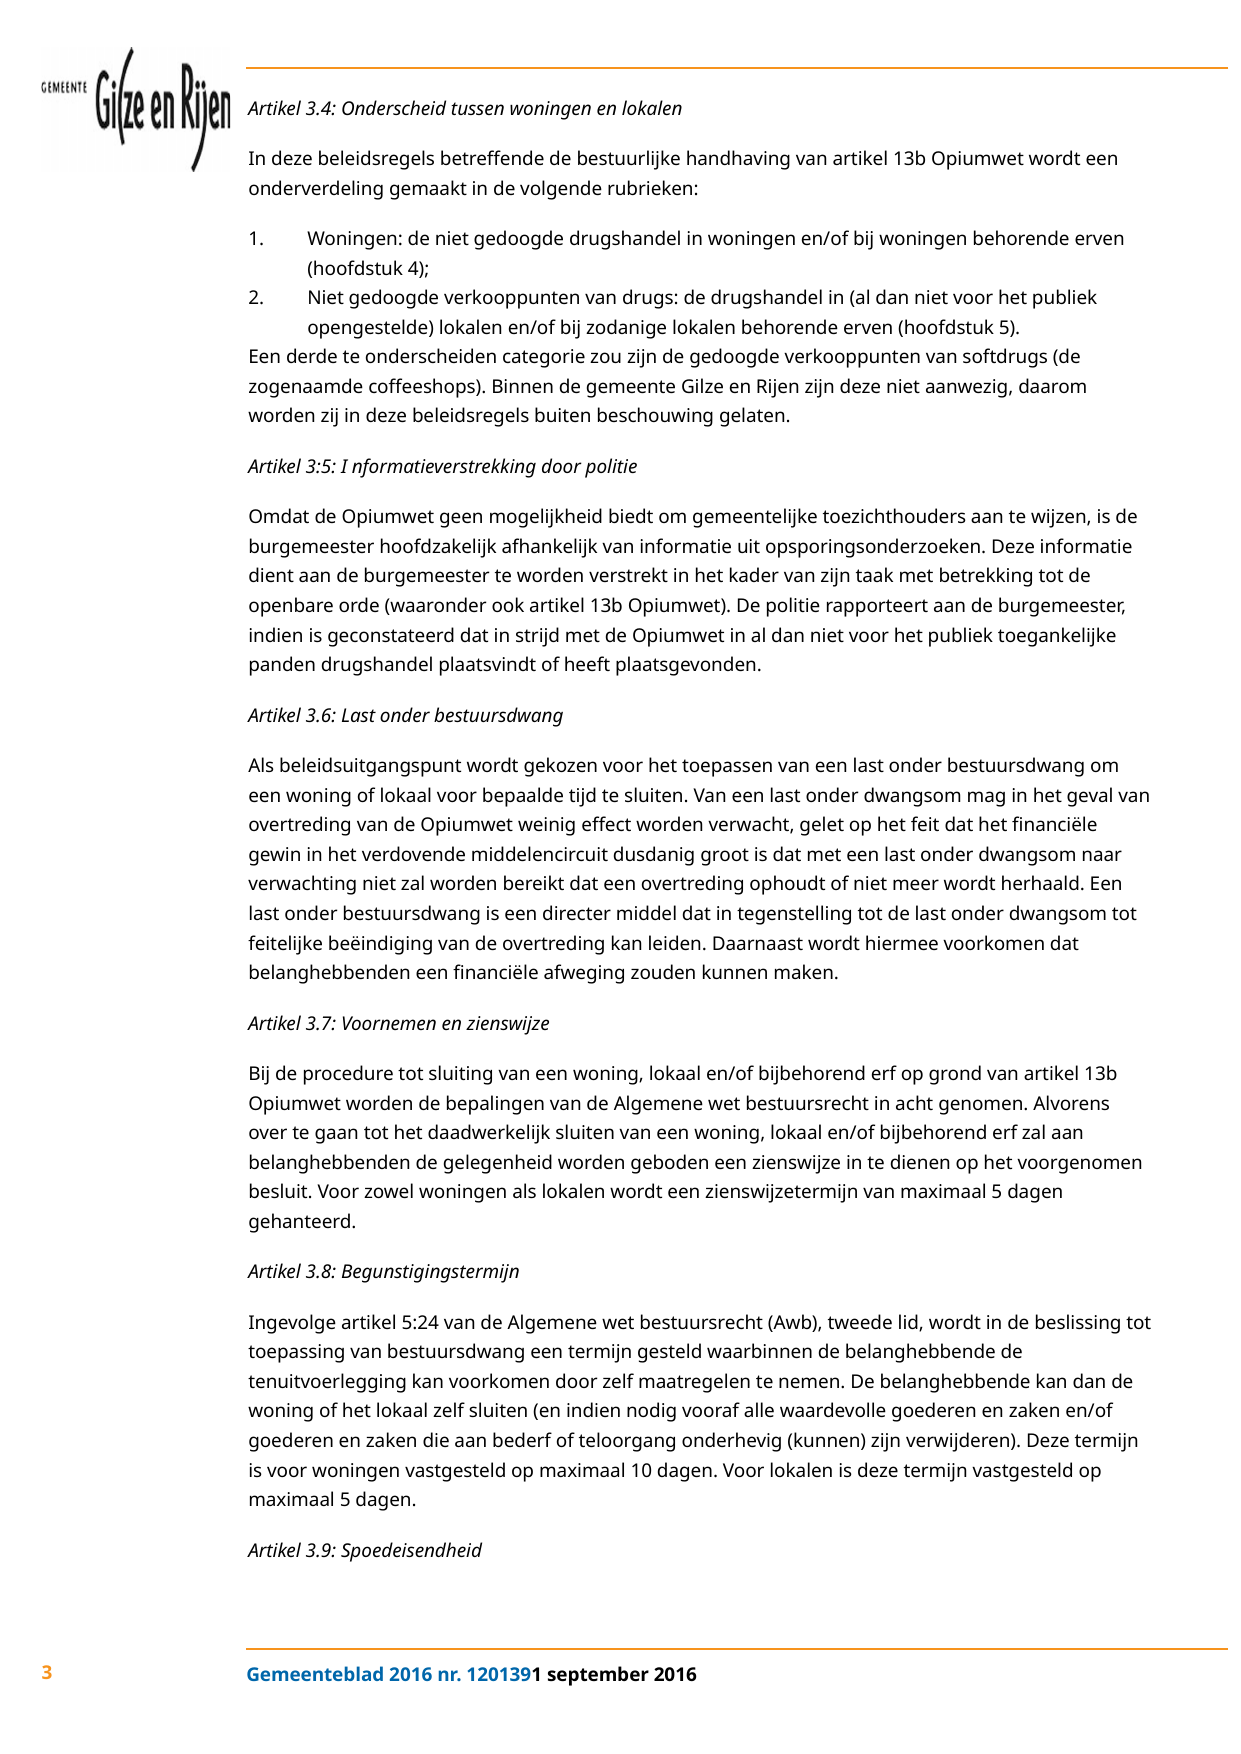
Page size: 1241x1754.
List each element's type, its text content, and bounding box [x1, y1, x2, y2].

text Ingevolge artikel 5:24 van de Algemene wet bestuursrecht (Awb), tweede lid, wordt in de beslissing tot toepassing van bestuursdwang een termijn gesteld waarbinnen de belanghebbende de tenuitvoerlegging kan voorkomen door zelf maatregelen te nemen. De belanghebbende kan dan de woning of het lokaal zelf sluiten (en indien nodig vooraf alle waardevolle goederen en zaken en/of goederen en zaken die aan bederf of teloorgang onderhevig (kunnen) zijn verwijderen). Deze termijn is voor woningen vastgesteld op maximaal 10 dagen. Voor lokalen is deze termijn vastgesteld op maximaal 5 dagen. [248, 1309, 1152, 1512]
text Artikel 3.4: Onderscheid tussen woningen en lokalen [248, 95, 1152, 121]
list Woningen: de niet gedoogde drugshandel in woningen en/of bij woningen behorende erven (hoofdstuk 4); [248, 225, 1152, 281]
text Artikel 3.9: Spoedeisendheid [248, 1537, 1152, 1563]
text Als beleidsuitgangspunt wordt gekozen voor het toepassen van een last onder bestuursdwang om een woning of lokaal voor bepaalde tijd te sluiten. Van een last onder dwangsom mag in het geval van overtreding van de Opiumwet weinig effect worden verwacht, gelet op het feit dat het financiële gewin in het verdovende middelencircuit dusdanig groot is dat met een last onder dwangsom naar verwachting niet zal worden bereikt dat een overtreding ophoudt of niet meer wordt herhaald. Een last onder bestuursdwang is een directer middel dat in tegenstelling tot de last onder dwangsom tot feitelijke beëindiging van de overtreding kan leiden. Daarnaast wordt hiermee voorkomen dat belanghebbenden een financiële afweging zouden kunnen maken. [248, 752, 1152, 985]
text Artikel 3:5: I nformatieverstrekking door politie [248, 453, 1152, 479]
text In deze beleidsregels betreffende de bestuurlijke handhaving van artikel 13b Opiumwet wordt een onderverdeling gemaakt in de volgende rubrieken: [248, 145, 1152, 201]
text Artikel 3.6: Last onder bestuursdwang [248, 702, 1152, 728]
text Omdat de Opiumwet geen mogelijkheid biedt om gemeentelijke toezichthouders aan te wijzen, is de burgemeester hoofdzakelijk afhankelijk van informatie uit opsporingsonderzoeken. Deze informatie dient aan de burgemeester te worden verstrekt in het kader van zijn taak met betrekking tot de openbare orde (waaronder ook artikel 13b Opiumwet). De politie rapporteert aan de burgemeester, indien is geconstateerd dat in strijd met de Opiumwet in al dan niet voor het publiek toegankelijke panden drugshandel plaatsvindt of heeft plaatsgevonden. [248, 503, 1152, 677]
text Bij de procedure tot sluiting van een woning, lokaal en/of bijbehorend erf op grond van artikel 13b Opiumwet worden de bepalingen van de Algemene wet bestuursrecht in acht genomen. Alvorens over te gaan tot het daadwerkelijk sluiten van een woning, lokaal en/of bijbehorend erf zal aan belanghebbenden de gelegenheid worden geboden een zienswijze in te dienen op het voorgenomen besluit. Voor zowel woningen als lokalen wordt een zienswijzetermijn van maximaal 5 dagen gehanteerd. [248, 1060, 1152, 1234]
text Artikel 3.7: Voornemen en zienswijze [248, 1010, 1152, 1036]
picture [41, 47, 231, 172]
list Niet gedoogde verkooppunten van drugs: de drugshandel in (al dan niet voor het publiek opengestelde) lokalen en/of bij zodanige lokalen behorende erven (hoofdstuk 5). [248, 284, 1152, 340]
text Een derde te onderscheiden categorie zou zijn de gedoogde verkooppunten van softdrugs (de zogenaamde coffeeshops). Binnen de gemeente Gilze en Rijen zijn deze niet aanwezig, daarom worden zij in deze beleidsregels buiten beschouwing gelaten. [248, 343, 1152, 428]
text Artikel 3.8: Begunstigingstermijn [248, 1258, 1152, 1284]
